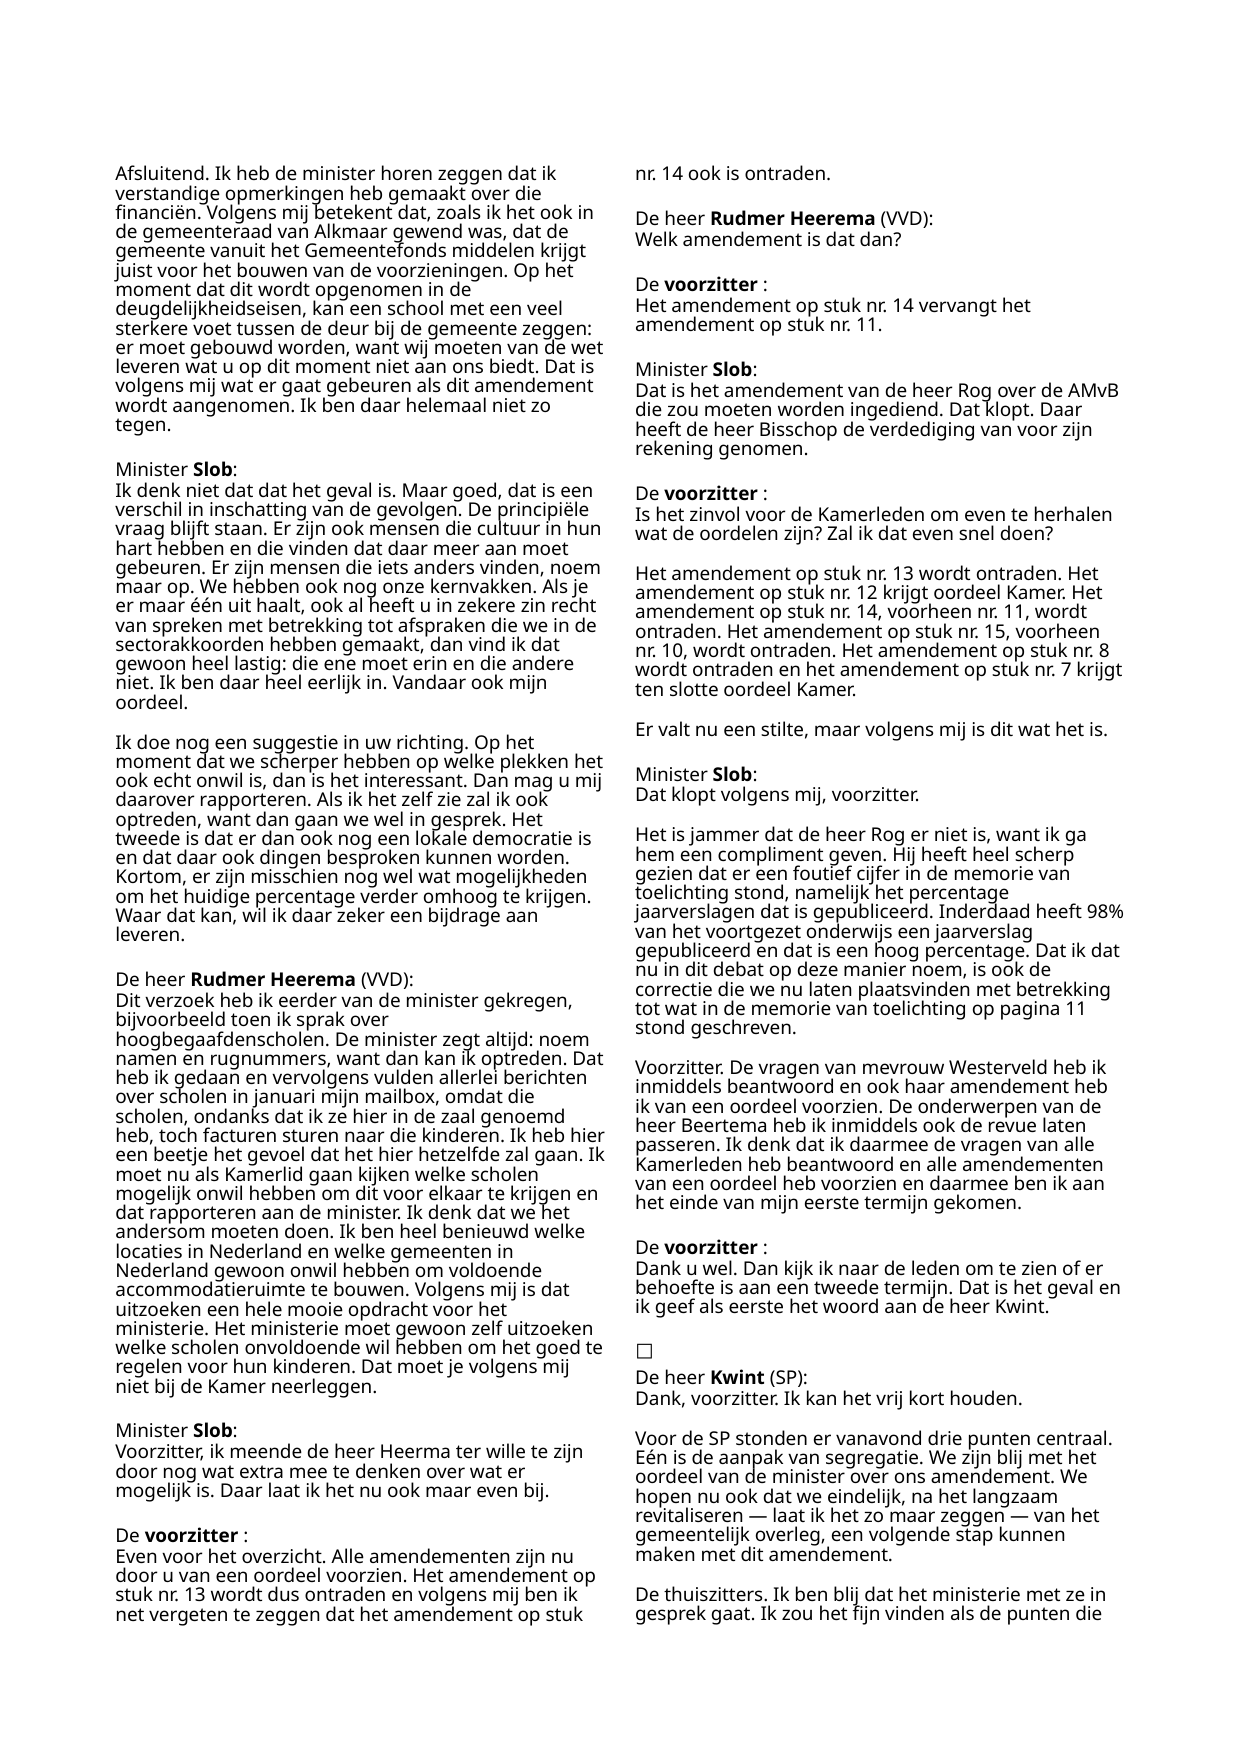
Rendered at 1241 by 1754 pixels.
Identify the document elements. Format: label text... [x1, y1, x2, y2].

text Even voor het overzicht. Alle amendementen zijn nu door u van een oordeel voorzien. Het amendement op stuk nr. 13 wordt dus ontraden en volgens mij ben ik net vergeten te zeggen dat het amendement op stuk [115, 1548, 605, 1625]
text Welk amendement is dat dan? [635, 231, 1125, 250]
text De voorzitter : [115, 1522, 605, 1548]
text Ik denk niet dat dat het geval is. Maar goed, dat is een verschil in inschatting van de gevolgen. De principiële vraag blijft staan. Er zijn ook mensen die cultuur in hun hart hebben en die vinden dat daar meer aan moet gebeuren. Er zijn mensen die iets anders vinden, noem maar op. We hebben ook nog onze kernvakken. Als je er maar één uit haalt, ook al heeft u in zekere zin recht van spreken met betrekking tot afspraken die we in de sectorakkoorden hebben gemaakt, dan vind ik dat gewoon heel lastig: die ene moet erin en die andere niet. Ik ben daar heel eerlijk in. Vandaar ook mijn oordeel. [115, 482, 605, 713]
text Dank u wel. Dan kijk ik naar de leden om te zien of er behoefte is aan een tweede termijn. Dat is het geval en ik geef als eerste het woord aan de heer Kwint. [635, 1260, 1125, 1318]
text ⬜ [635, 1338, 1125, 1364]
text De voorzitter : [635, 480, 1125, 506]
text Minister Slob: [115, 1418, 605, 1443]
text Het is jammer dat de heer Rog er niet is, want ik ga hem een compliment geven. Hij heeft heel scherp gezien dat er een foutief cijfer in de memorie van toelichting stond, namelijk het percentage jaarverslagen dat is gepubliceerd. Inderdaad heeft 98% van het voortgezet onderwijs een jaarverslag gepubliceerd en dat is een hoog percentage. Dat ik dat nu in dit debat op deze manier noem, is ook de correctie die we nu laten plaatsvinden met betrekking tot wat in de memorie van toelichting op pagina 11 stond geschreven. [635, 826, 1125, 1038]
text nr. 14 ook is ontraden. [635, 165, 1125, 184]
text De thuiszitters. Ik ben blij dat het ministerie met ze in gesprek gaat. Ik zou het fijn vinden als de punten die [635, 1586, 1125, 1624]
text Het amendement op stuk nr. 13 wordt ontraden. Het amendement op stuk nr. 12 krijgt oordeel Kamer. Het amendement op stuk nr. 14, voorheen nr. 11, wordt ontraden. Het amendement op stuk nr. 15, voorheen nr. 10, wordt ontraden. Het amendement op stuk nr. 8 wordt ontraden en het amendement op stuk nr. 7 krijgt ten slotte oordeel Kamer. [635, 565, 1125, 700]
text Voorzitter, ik meende de heer Heerma ter wille te zijn door nog wat extra mee te denken over wat er mogelijk is. Daar laat ik het nu ook maar even bij. [115, 1443, 605, 1501]
text De voorzitter : [635, 1234, 1125, 1260]
text Dank, voorzitter. Ik kan het vrij kort houden. [635, 1390, 1125, 1409]
text Voorzitter. De vragen van mevrouw Westerveld heb ik inmiddels beantwoord en ook haar amendement heb ik van een oordeel voorzien. De onderwerpen van de heer Beertema heb ik inmiddels ook de revue laten passeren. Ik denk dat ik daarmee de vragen van alle Kamerleden heb beantwoord en alle amendementen van een oordeel heb voorzien en daarmee ben ik aan het einde van mijn eerste termijn gekomen. [635, 1059, 1125, 1213]
text De voorzitter : [635, 271, 1125, 297]
text Dat klopt volgens mij, voorzitter. [635, 786, 1125, 806]
text Is het zinvol voor de Kamerleden om even te herhalen wat de oordelen zijn? Zal ik dat even snel doen? [635, 506, 1125, 544]
text Minister Slob: [635, 356, 1125, 382]
text Voor de SP stonden er vanavond drie punten centraal. Eén is de aanpak van segregatie. We zijn blij met het oordeel van de minister over ons amendement. We hopen nu ook dat we eindelijk, na het langzaam revitaliseren — laat ik het zo maar zeggen — van het gemeentelijk overleg, een volgende stap kunnen maken met dit amendement. [635, 1430, 1125, 1565]
text Minister Slob: [635, 761, 1125, 786]
text Dat is het amendement van de heer Rog over de AMvB die zou moeten worden ingediend. Dat klopt. Daar heeft de heer Bisschop de verdediging van voor zijn rekening genomen. [635, 382, 1125, 459]
text Dit verzoek heb ik eerder van de minister gekregen, bijvoorbeeld toen ik sprak over hoogbegaafdenscholen. De minister zegt altijd: noem namen en rugnummers, want dan kan ik optreden. Dat heb ik gedaan en vervolgens vulden allerlei berichten over scholen in januari mijn mailbox, omdat die scholen, ondanks dat ik ze hier in de zaal genoemd heb, toch facturen sturen naar die kinderen. Ik heb hier een beetje het gevoel dat het hier hetzelfde zal gaan. Ik moet nu als Kamerlid gaan kijken welke scholen mogelijk onwil hebben om dit voor elkaar te krijgen en dat rapporteren aan de minister. Ik denk dat we het andersom moeten doen. Ik ben heel benieuwd welke locaties in Nederland en welke gemeenten in Nederland gewoon onwil hebben om voldoende accommodatieruimte te bouwen. Volgens mij is dat uitzoeken een hele mooie opdracht voor het ministerie. Het ministerie moet gewoon zelf uitzoeken welke scholen onvoldoende wil hebben om het goed te regelen voor hun kinderen. Dat moet je volgens mij niet bij de Kamer neerleggen. [115, 992, 605, 1397]
text Er valt nu een stilte, maar volgens mij is dit wat het is. [635, 721, 1125, 740]
text Ik doe nog een suggestie in uw richting. Op het moment dat we scherper hebben op welke plekken het ook echt onwil is, dan is het interessant. Dan mag u mij daarover rapporteren. Als ik het zelf zie zal ik ook optreden, want dan gaan we wel in gesprek. Het tweede is dat er dan ook nog een lokale democratie is en dat daar ook dingen besproken kunnen worden. Kortom, er zijn misschien nog wel wat mogelijkheden om het huidige percentage verder omhoog te krijgen. Waar dat kan, wil ik daar zeker een bijdrage aan leveren. [115, 734, 605, 946]
text Minister Slob: [115, 456, 605, 482]
text De heer Rudmer Heerema (VVD): [115, 966, 605, 992]
text De heer Kwint (SP): [635, 1364, 1125, 1390]
text Het amendement op stuk nr. 14 vervangt het amendement op stuk nr. 11. [635, 297, 1125, 336]
text De heer Rudmer Heerema (VVD): [635, 205, 1125, 231]
text Afsluitend. Ik heb de minister horen zeggen dat ik verstandige opmerkingen heb gemaakt over die financiën. Volgens mij betekent dat, zoals ik het ook in de gemeenteraad van Alkmaar gewend was, dat de gemeente vanuit het Gemeentefonds middelen krijgt juist voor het bouwen van de voorzieningen. Op het moment dat dit wordt opgenomen in de deugdelijkheidseisen, kan een school met een veel sterkere voet tussen de deur bij de gemeente zeggen: er moet gebouwd worden, want wij moeten van de wet leveren wat u op dit moment niet aan ons biedt. Dat is volgens mij wat er gaat gebeuren als dit amendement wordt aangenomen. Ik ben daar helemaal niet zo tegen. [115, 165, 605, 435]
